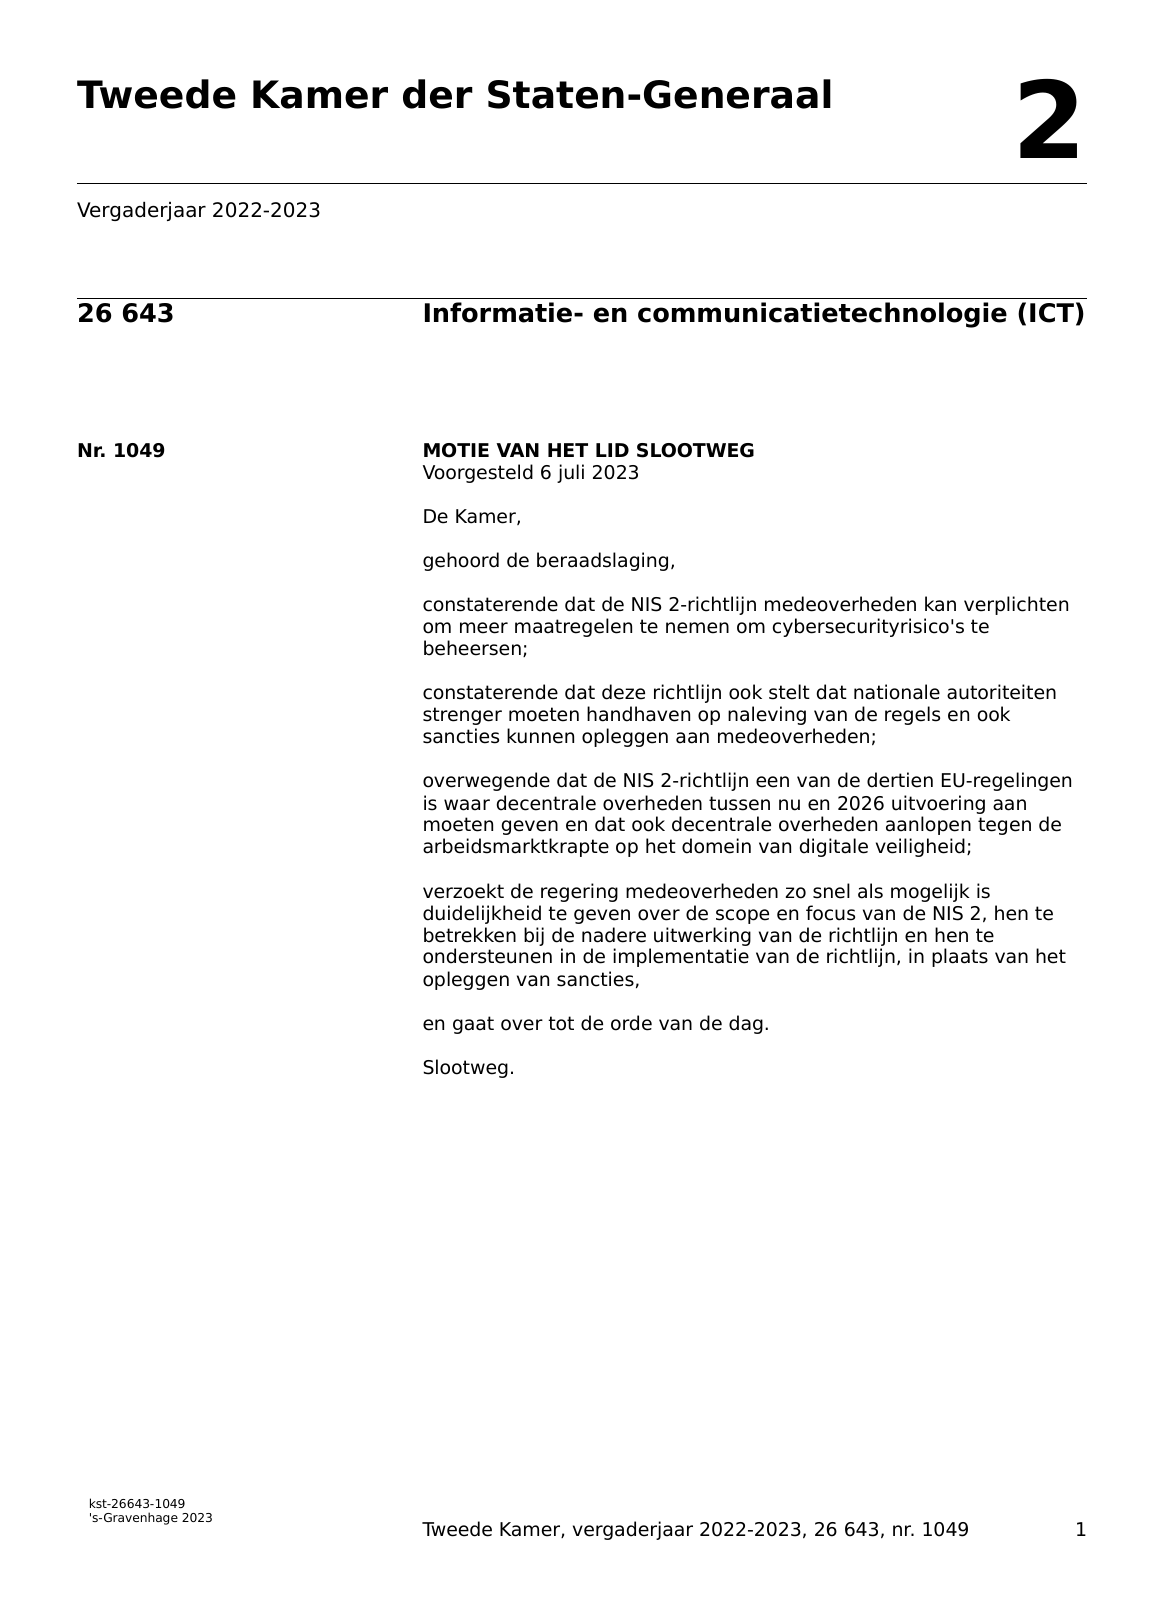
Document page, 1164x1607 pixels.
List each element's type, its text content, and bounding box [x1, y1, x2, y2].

text Voorgesteld 6 juli 2023 [422, 462, 1087, 484]
text gehoord de beraadslaging, [422, 550, 1087, 572]
table_header 2 [886, 59, 1087, 183]
text Slootweg. [422, 1057, 1087, 1079]
text 's-Gravenhage 2023 [88, 1511, 323, 1525]
table_header Tweede Kamer der Staten-Generaal [77, 59, 886, 183]
subtitle Nr. 1049 MOTIE VAN HET LID SLOOTWEG [77, 440, 1087, 462]
text constaterende dat de NIS 2-richtlijn medeoverheden kan verplichten om meer maatregelen te nemen om cybersecurityrisico's te beheersen; [422, 594, 1087, 660]
text constaterende dat deze richtlijn ook stelt dat nationale autoriteiten strenger moeten handhaven op naleving van de regels en ook sancties kunnen opleggen aan medeoverheden; [422, 682, 1087, 748]
text verzoekt de regering medeoverheden zo snel als mogelijk is duidelijkheid te geven over de scope en focus van de NIS 2, hen te betrekken bij de nadere uitwerking van de richtlijn en hen te ondersteunen in de implementatie van de richtlijn, in plaats van het opleggen van sancties, [422, 881, 1087, 990]
subtitle 26 643 Informatie- en communicatietechnologie (ICT) [77, 299, 1087, 329]
text De Kamer, [422, 506, 1087, 528]
text kst-26643-1049 [88, 1497, 323, 1511]
table_cell Vergaderjaar 2022-2023 [77, 184, 1087, 298]
text en gaat over tot de orde van de dag. [422, 1013, 1087, 1034]
text overwegende dat de NIS 2-richtlijn een van de dertien EU-regelingen is waar decentrale overheden tussen nu en 2026 uitvoering aan moeten geven en dat ook decentrale overheden aanlopen tegen de arbeidsmarktkrapte op het domein van digitale veiligheid; [422, 770, 1087, 858]
